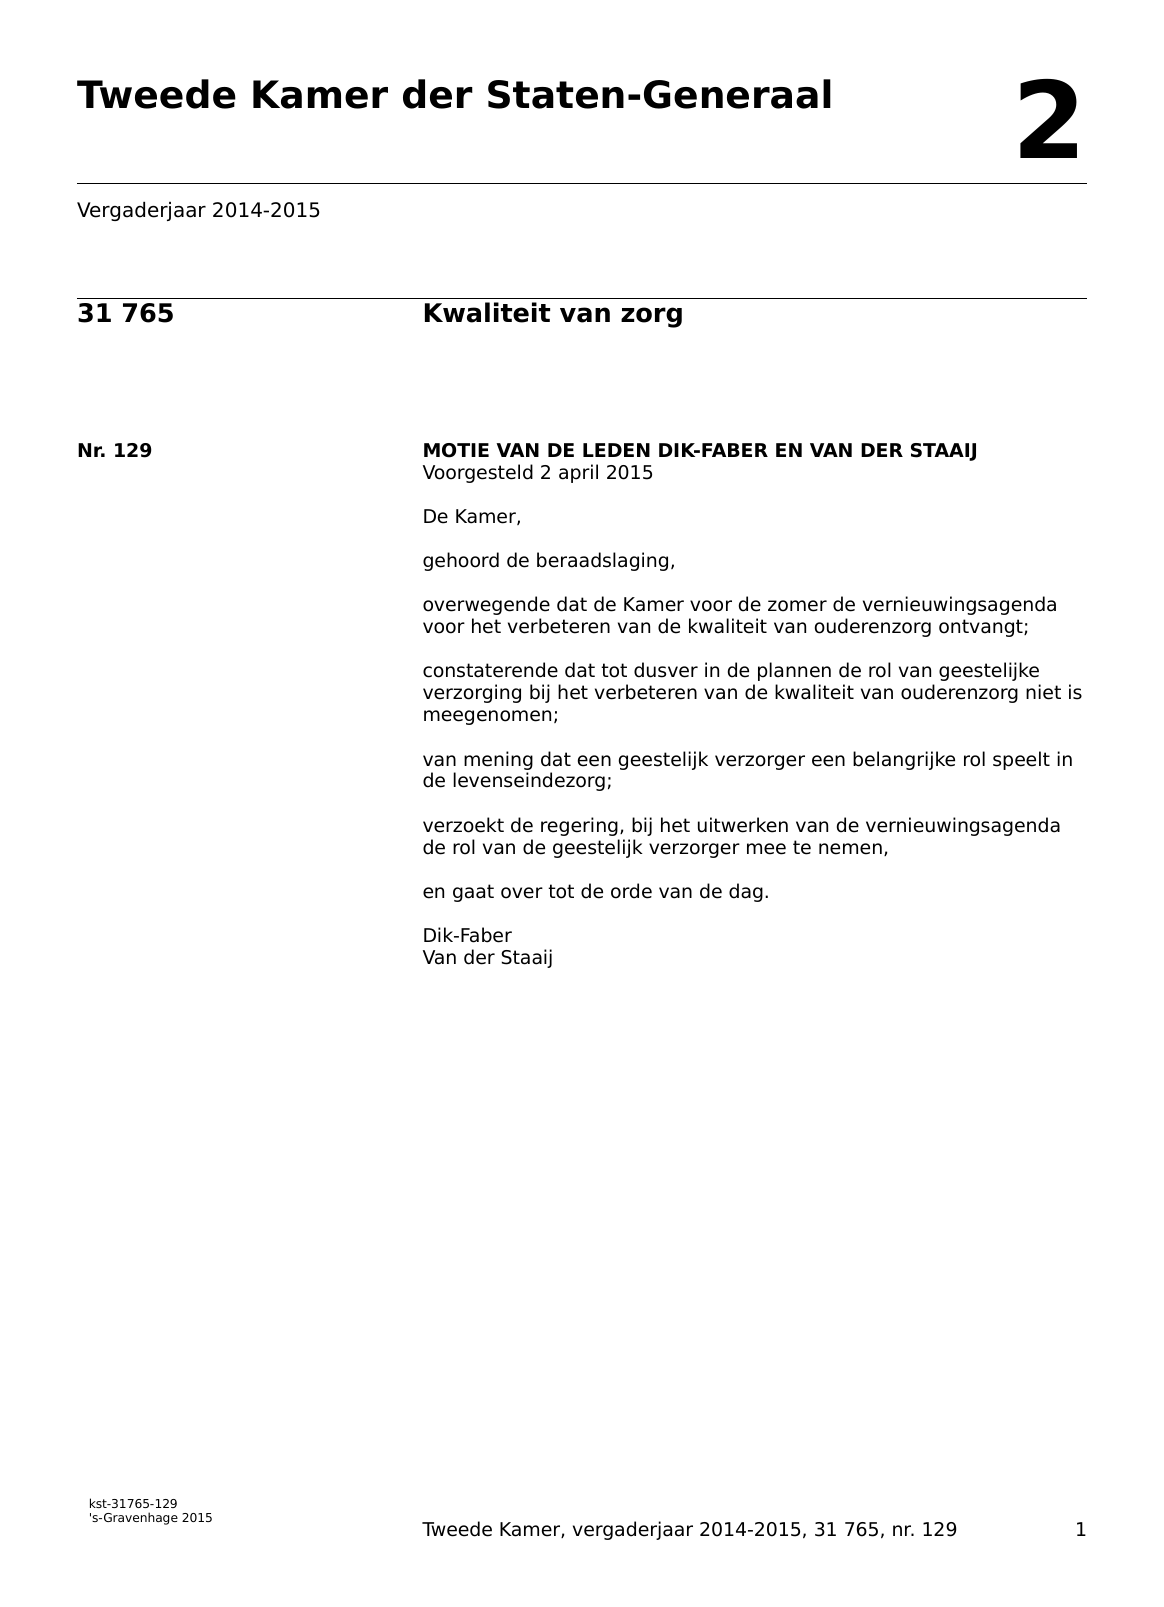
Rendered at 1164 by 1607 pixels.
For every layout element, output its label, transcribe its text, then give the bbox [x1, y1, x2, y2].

text De Kamer, [422, 506, 1087, 528]
text Dik-Faber [422, 925, 1087, 947]
text verzoekt de regering, bij het uitwerken van de vernieuwingsagenda de rol van de geestelijk verzorger mee te nemen, [422, 814, 1087, 858]
text 's-Gravenhage 2015 [88, 1511, 323, 1525]
text overwegende dat de Kamer voor de zomer de vernieuwingsagenda voor het verbeteren van de kwaliteit van ouderenzorg ontvangt; [422, 594, 1087, 638]
text van mening dat een geestelijk verzorger een belangrijke rol speelt in de levenseindezorg; [422, 748, 1087, 792]
table_cell Vergaderjaar 2014-2015 [77, 184, 1087, 298]
text Van der Staaij [422, 947, 1087, 969]
table_header 2 [886, 59, 1087, 183]
table_header Tweede Kamer der Staten-Generaal [77, 59, 886, 183]
subtitle Nr. 129 MOTIE VAN DE LEDEN DIK-FABER EN VAN DER STAAIJ [77, 440, 1087, 462]
subtitle 31 765 Kwaliteit van zorg [77, 299, 1087, 329]
text kst-31765-129 [88, 1497, 323, 1511]
text Voorgesteld 2 april 2015 [422, 462, 1087, 484]
text constaterende dat tot dusver in de plannen de rol van geestelijke verzorging bij het verbeteren van de kwaliteit van ouderenzorg niet is meegenomen; [422, 660, 1087, 726]
text gehoord de beraadslaging, [422, 550, 1087, 572]
text en gaat over tot de orde van de dag. [422, 881, 1087, 903]
